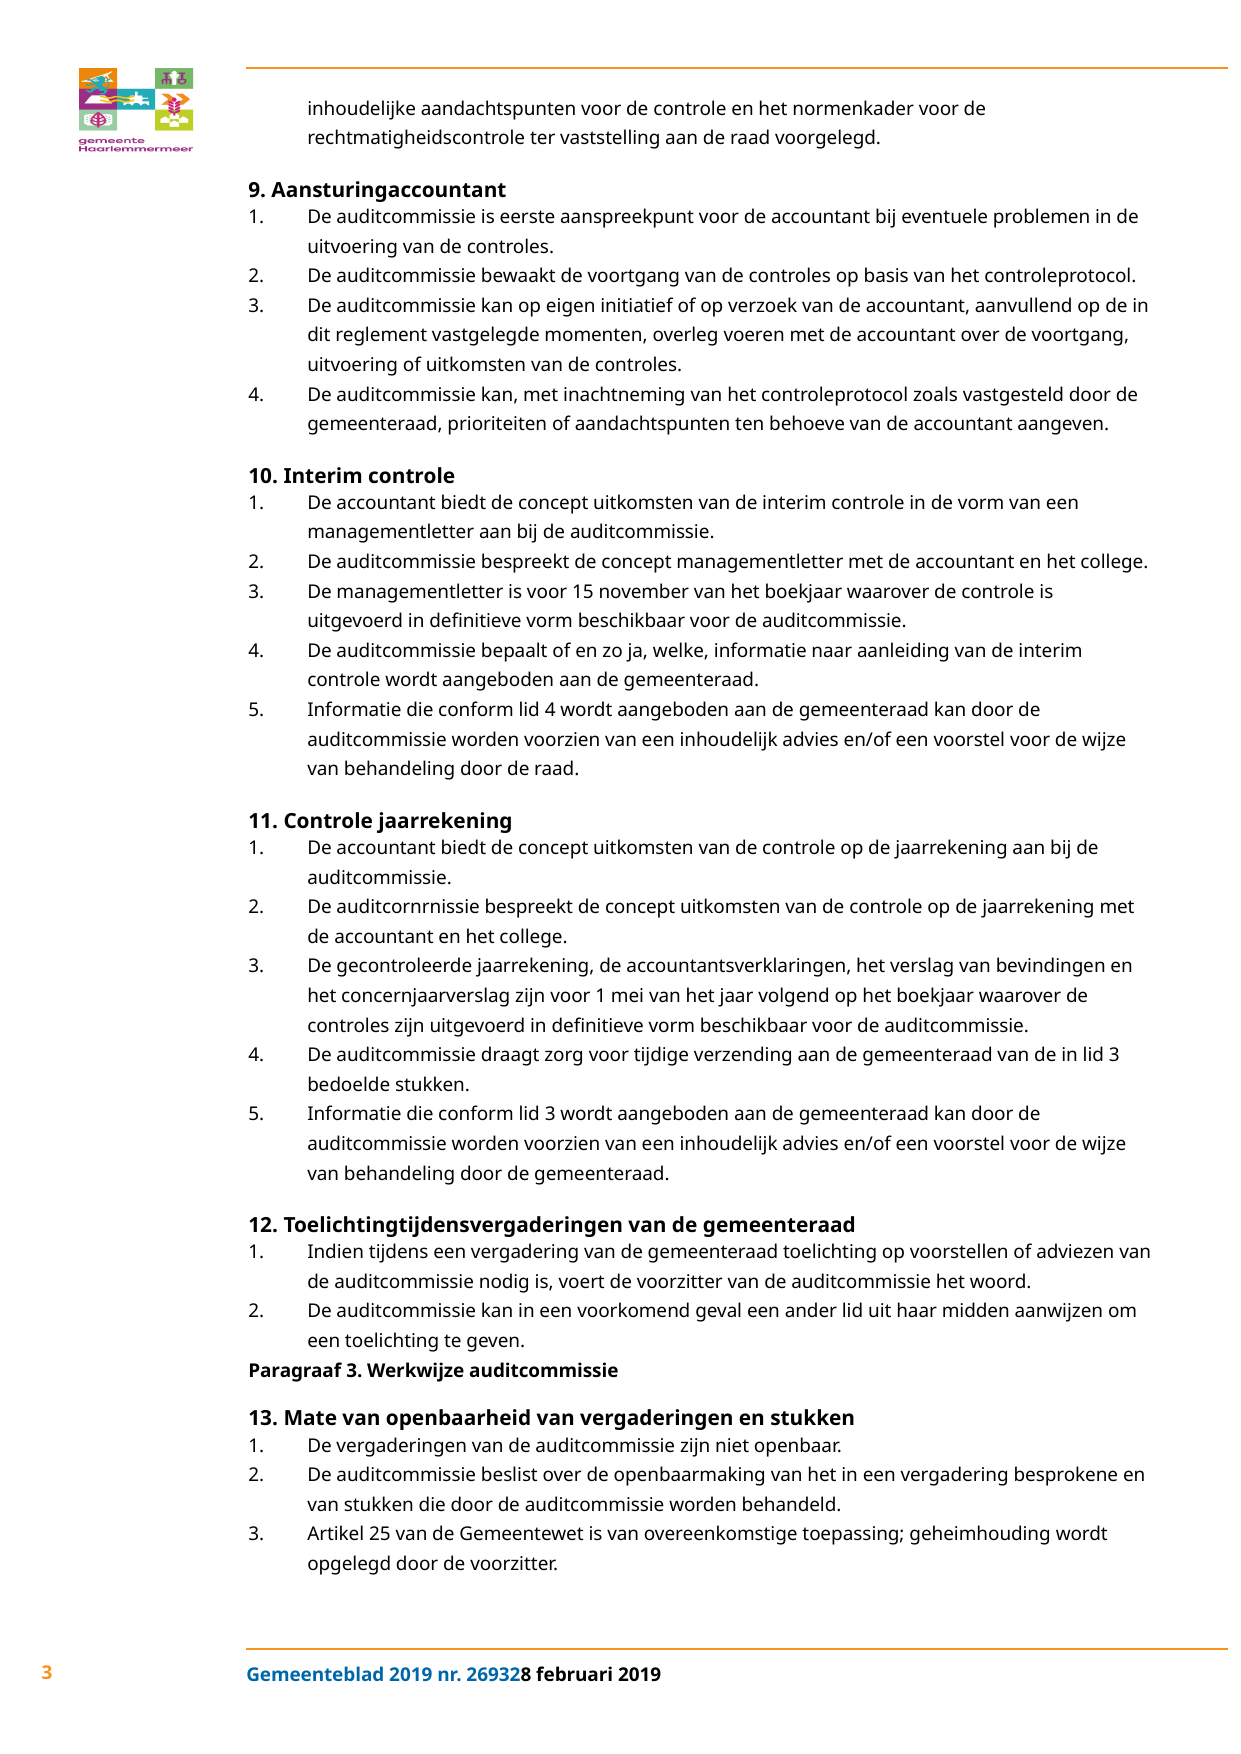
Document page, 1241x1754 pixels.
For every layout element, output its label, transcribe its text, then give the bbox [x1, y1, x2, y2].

list De accountant biedt de concept uitkomsten van de controle op de jaarrekening aan bij de auditcommissie. [248, 834, 1152, 889]
list De vergaderingen van de auditcommissie zijn niet openbaar. [248, 1432, 1152, 1458]
list De auditcommissie kan, met inachtneming van het controleprotocol zoals vastgesteld door de gemeenteraad, prioriteiten of aandachtspunten ten behoeve van de accountant aangeven. [248, 381, 1152, 436]
list inhoudelijke aandachtspunten voor de controle en het normenkader voor de rechtmatigheidscontrole ter vaststelling aan de raad voorgelegd. [248, 95, 1152, 150]
list De auditcommissie bewaakt de voortgang van de controles op basis van het controleprotocol. [248, 262, 1152, 288]
list De auditcommissie draagt zorg voor tijdige verzending aan de gemeenteraad van de in lid 3 bedoelde stukken. [248, 1041, 1152, 1097]
list Indien tijdens een vergadering van de gemeenteraad toelichting op voorstellen of adviezen van de auditcommissie nodig is, voert de voorzitter van de auditcommissie het woord. [248, 1238, 1152, 1294]
list De auditcornrnissie bespreekt de concept uitkomsten van de controle op de jaarrekening met de accountant en het college. [248, 893, 1152, 949]
text 9. Aansturingaccountant [248, 175, 1152, 203]
text Paragraaf 3. Werkwijze auditcommissie [248, 1357, 1152, 1383]
list Artikel 25 van de Gemeentewet is van overeenkomstige toepassing; geheimhouding wordt opgelegd door de voorzitter. [248, 1521, 1152, 1576]
list De accountant biedt de concept uitkomsten van de interim controle in de vorm van een managementletter aan bij de auditcommissie. [248, 489, 1152, 544]
text 11. Controle jaarrekening [248, 806, 1152, 834]
list De auditcommissie kan op eigen initiatief of op verzoek van de accountant, aanvullend op de in dit reglement vastgelegde momenten, overleg voeren met de accountant over de voortgang, uitvoering of uitkomsten van de controles. [248, 292, 1152, 377]
picture [41, 47, 231, 172]
text 12. Toelichtingtijdensvergaderingen van de gemeenteraad [248, 1210, 1152, 1238]
list De managementletter is voor 15 november van het boekjaar waarover de controle is uitgevoerd in definitieve vorm beschikbaar voor de auditcommissie. [248, 578, 1152, 633]
list De gecontroleerde jaarrekening, de accountantsverklaringen, het verslag van bevindingen en het concernjaarverslag zijn voor 1 mei van het jaar volgend op het boekjaar waarover de controles zijn uitgevoerd in definitieve vorm beschikbaar voor de auditcommissie. [248, 953, 1152, 1037]
list De auditcommissie kan in een voorkomend geval een ander lid uit haar midden aanwijzen om een toelichting te geven. [248, 1298, 1152, 1353]
list Informatie die conform lid 4 wordt aangeboden aan de gemeenteraad kan door de auditcommissie worden voorzien van een inhoudelijk advies en/of een voorstel voor de wijze van behandeling door de raad. [248, 696, 1152, 781]
text 13. Mate van openbaarheid van vergaderingen en stukken [248, 1403, 1152, 1432]
list De auditcommissie bespreekt de concept managementletter met de accountant en het college. [248, 548, 1152, 574]
list De auditcommissie is eerste aanspreekpunt voor de accountant bij eventuele problemen in de uitvoering van de controles. [248, 203, 1152, 258]
text 10. Interim controle [248, 461, 1152, 489]
list De auditcommissie bepaalt of en zo ja, welke, informatie naar aanleiding van de interim controle wordt aangeboden aan de gemeenteraad. [248, 637, 1152, 692]
list De auditcommissie beslist over de openbaarmaking van het in een vergadering besprokene en van stukken die door de auditcommissie worden behandeld. [248, 1461, 1152, 1517]
list Informatie die conform lid 3 wordt aangeboden aan de gemeenteraad kan door de auditcommissie worden voorzien van een inhoudelijk advies en/of een voorstel voor de wijze van behandeling door de gemeenteraad. [248, 1101, 1152, 1185]
